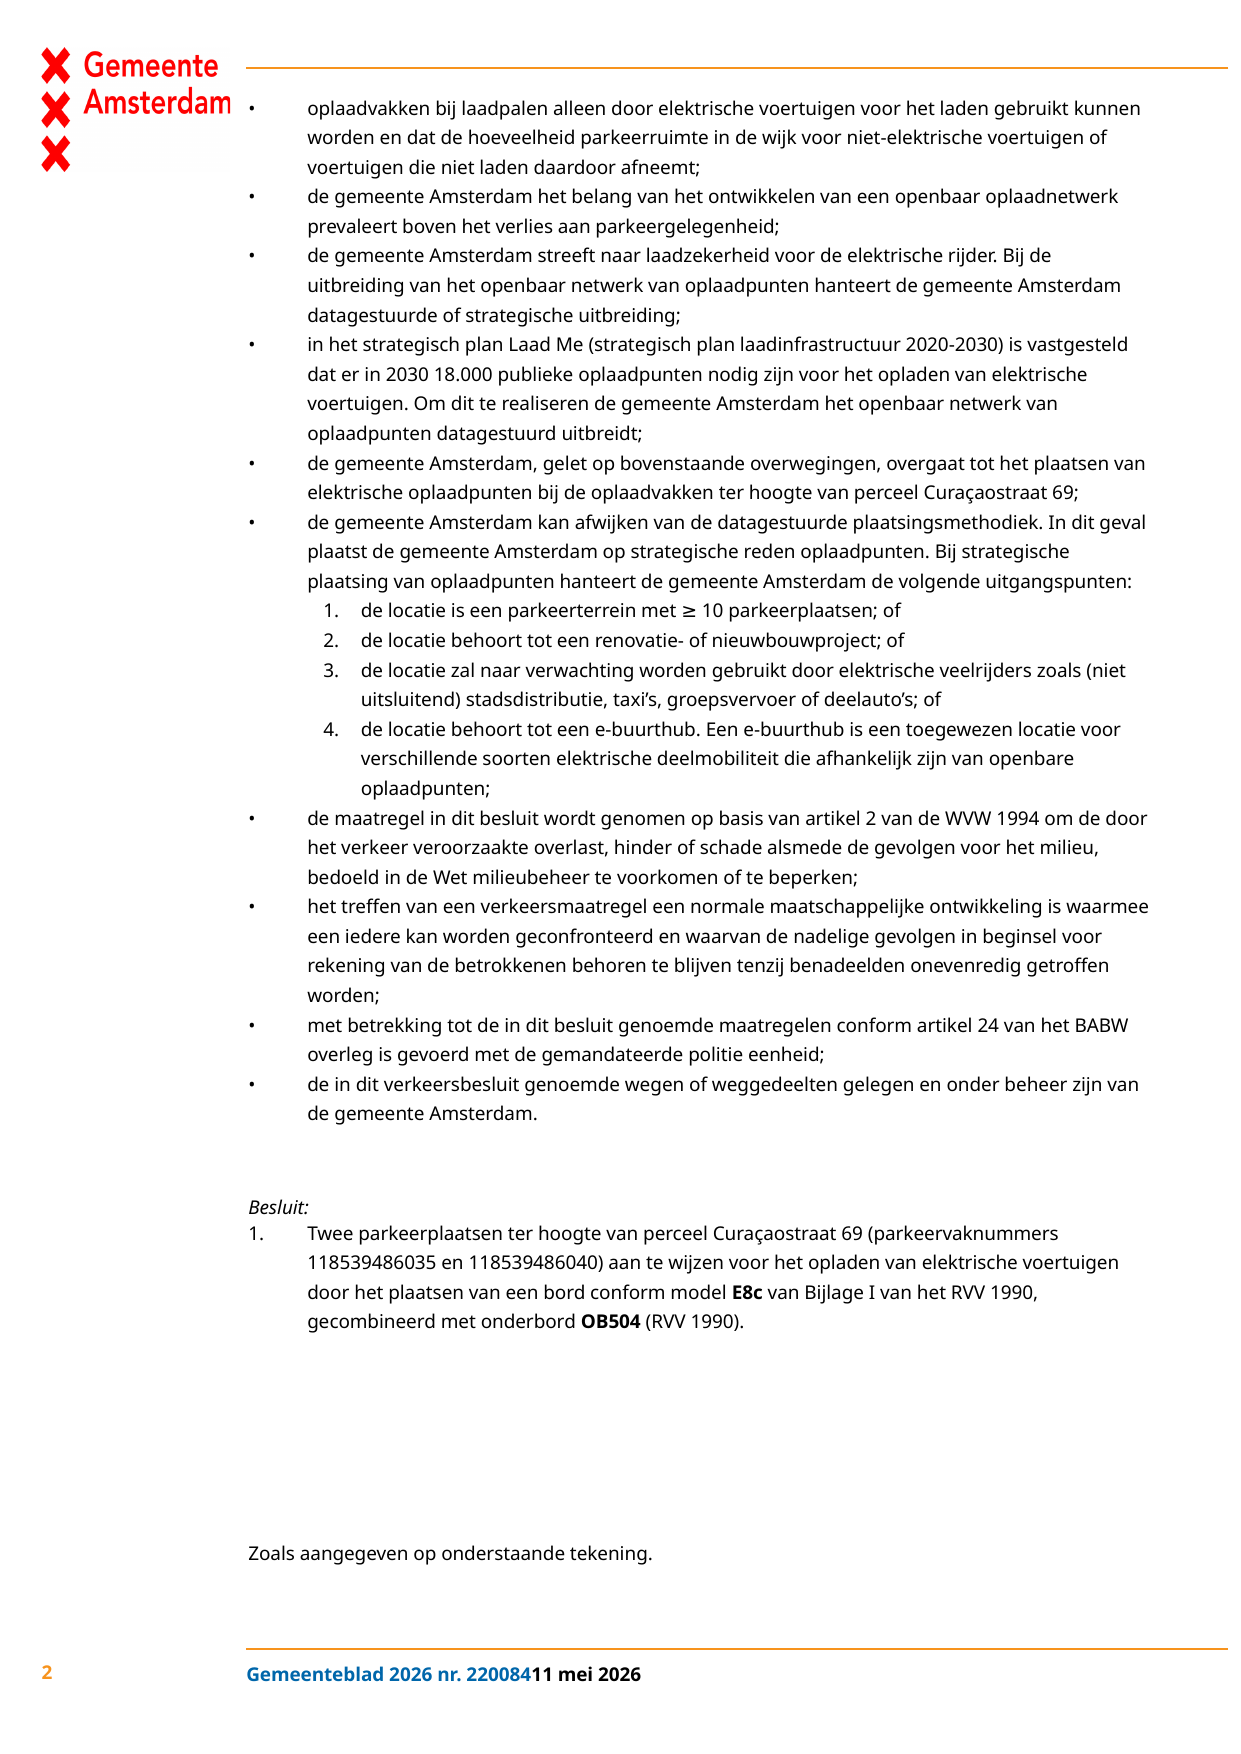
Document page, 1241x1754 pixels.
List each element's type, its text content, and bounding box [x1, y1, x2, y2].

text Besluit: [248, 1194, 1152, 1220]
text Zoals aangegeven op onderstaande tekening. [248, 1540, 1152, 1566]
list het treffen van een verkeersmaatregel een normale maatschappelijke ontwikkeling is waarmee een iedere kan worden geconfronteerd en waarvan de nadelige gevolgen in beginsel voor rekening van de betrokkenen behoren te blijven tenzij benadeelden onevenredig getroffen worden; [248, 893, 1152, 1008]
list in het strategisch plan Laad Me (strategisch plan laadinfrastructuur 2020-2030) is vastgesteld dat er in 2030 18.000 publieke oplaadpunten nodig zijn voor het opladen van elektrische voertuigen. Om dit te realiseren de gemeente Amsterdam het openbaar netwerk van oplaadpunten datagestuurd uitbreidt; [248, 331, 1152, 446]
list oplaadvakken bij laadpalen alleen door elektrische voertuigen voor het laden gebruikt kunnen worden en dat de hoeveelheid parkeerruimte in de wijk voor niet-elektrische voertuigen of voertuigen die niet laden daardoor afneemt; [248, 95, 1152, 180]
list de gemeente Amsterdam streeft naar laadzekerheid voor de elektrische rijder. Bij de uitbreiding van het openbaar netwerk van oplaadpunten hanteert de gemeente Amsterdam datagestuurde of strategische uitbreiding; [248, 243, 1152, 328]
list de locatie behoort tot een renovatie- of nieuwbouwproject; of [323, 627, 1152, 653]
picture [41, 47, 231, 172]
list met betrekking tot de in dit besluit genoemde maatregelen conform artikel 24 van het BABW overleg is gevoerd met de gemandateerde politie eenheid; [248, 1012, 1152, 1067]
list de in dit verkeersbesluit genoemde wegen of weggedeelten gelegen en onder beheer zijn van de gemeente Amsterdam. [248, 1071, 1152, 1126]
list Twee parkeerplaatsen ter hoogte van perceel Curaçaostraat 69 (parkeervaknummers 118539486035 en 118539486040) aan te wijzen voor het opladen van elektrische voertuigen door het plaatsen van een bord conform model E8c van Bijlage I van het RVV 1990, gecombineerd met onderbord OB504 (RVV 1990). [248, 1220, 1152, 1334]
list de locatie behoort tot een e-buurthub. Een e-buurthub is een toegewezen locatie voor verschillende soorten elektrische deelmobiliteit die afhankelijk zijn van openbare oplaadpunten; [323, 716, 1152, 801]
list de gemeente Amsterdam kan afwijken van de datagestuurde plaatsingsmethodiek. In dit geval plaatst de gemeente Amsterdam op strategische reden oplaadpunten. Bij strategische plaatsing van oplaadpunten hanteert de gemeente Amsterdam de volgende uitgangspunten: [248, 509, 1152, 594]
list de gemeente Amsterdam, gelet op bovenstaande overwegingen, overgaat tot het plaatsen van elektrische oplaadpunten bij de oplaadvakken ter hoogte van perceel Curaçaostraat 69; [248, 450, 1152, 505]
list de maatregel in dit besluit wordt genomen op basis van artikel 2 van de WVW 1994 om de door het verkeer veroorzaakte overlast, hinder of schade alsmede de gevolgen voor het milieu, bedoeld in de Wet milieubeheer te voorkomen of te beperken; [248, 805, 1152, 890]
list de gemeente Amsterdam het belang van het ontwikkelen van een openbaar oplaadnetwerk prevaleert boven het verlies aan parkeergelegenheid; [248, 183, 1152, 239]
list de locatie is een parkeerterrein met ≥ 10 parkeerplaatsen; of [323, 598, 1152, 623]
list de locatie zal naar verwachting worden gebruikt door elektrische veelrijders zoals (niet uitsluitend) stadsdistributie, taxi’s, groepsvervoer of deelauto’s; of [323, 657, 1152, 712]
